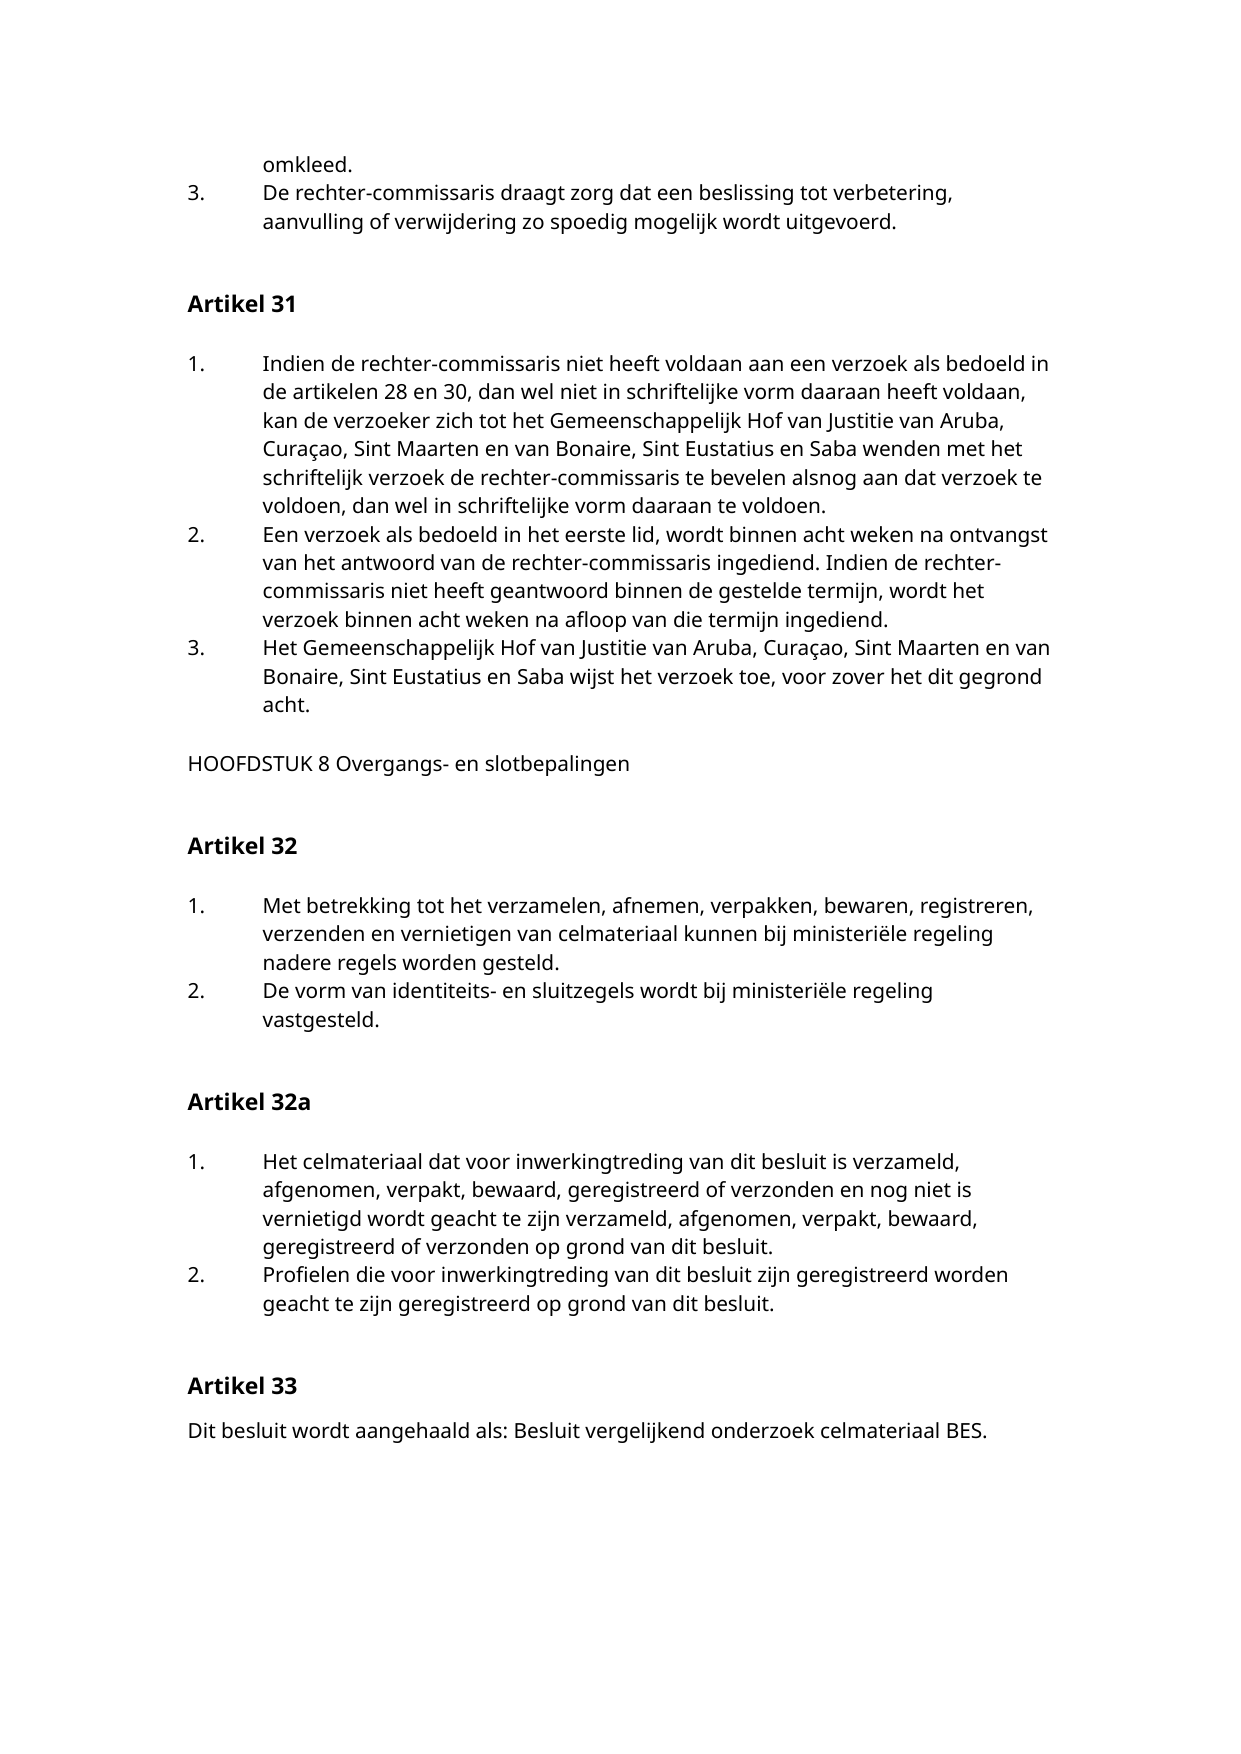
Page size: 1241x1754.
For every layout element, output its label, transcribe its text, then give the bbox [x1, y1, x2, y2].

text Dit besluit wordt aangehaald als: Besluit vergelijkend onderzoek celmateriaal BES. [187, 1416, 1053, 1445]
list Met betrekking tot het verzamelen, afnemen, verpakken, bewaren, registreren, verzenden en vernietigen van celmateriaal kunnen bij ministeriële regeling nadere regels worden gesteld. [187, 891, 1053, 976]
list Een verzoek als bedoeld in het eerste lid, wordt binnen acht weken na ontvangst van het antwoord van de rechter-commissaris ingediend. Indien de rechter-commissaris niet heeft geantwoord binnen de gestelde termijn, wordt het verzoek binnen acht weken na afloop van die termijn ingediend. [187, 520, 1053, 633]
subtitle Artikel 33 [187, 1370, 1053, 1401]
list De rechter-commissaris draagt zorg dat een beslissing tot verbetering, aanvulling of verwijdering zo spoedig mogelijk wordt uitgevoerd. [187, 178, 1053, 235]
list Profielen die voor inwerkingtreding van dit besluit zijn geregistreerd worden geacht te zijn geregistreerd op grond van dit besluit. [187, 1261, 1053, 1317]
subtitle HOOFDSTUK 8 Overgangs- en slotbepalingen [187, 749, 1053, 777]
list Indien de rechter-commissaris niet heeft voldaan aan een verzoek als bedoeld in de artikelen 28 en 30, dan wel niet in schriftelijke vorm daaraan heeft voldaan, kan de verzoeker zich tot het Gemeenschappelijk Hof van Justitie van Aruba, Curaçao, Sint Maarten en van Bonaire, Sint Eustatius en Saba wenden met het schriftelijk verzoek de rechter-commissaris te bevelen alsnog aan dat verzoek te voldoen, dan wel in schriftelijke vorm daaraan te voldoen. [187, 349, 1053, 520]
subtitle Artikel 32 [187, 830, 1053, 861]
list Het Gemeenschappelijk Hof van Justitie van Aruba, Curaçao, Sint Maarten en van Bonaire, Sint Eustatius en Saba wijst het verzoek toe, voor zover het dit gegrond acht. [187, 633, 1053, 719]
subtitle Artikel 32a [187, 1086, 1053, 1117]
list omkleed. [187, 150, 1053, 178]
subtitle Artikel 31 [187, 288, 1053, 319]
list De vorm van identiteits- en sluitzegels wordt bij ministeriële regeling vastgesteld. [187, 976, 1053, 1033]
list Het celmateriaal dat voor inwerkingtreding van dit besluit is verzameld, afgenomen, verpakt, bewaard, geregistreerd of verzonden en nog niet is vernietigd wordt geacht te zijn verzameld, afgenomen, verpakt, bewaard, geregistreerd of verzonden op grond van dit besluit. [187, 1147, 1053, 1261]
